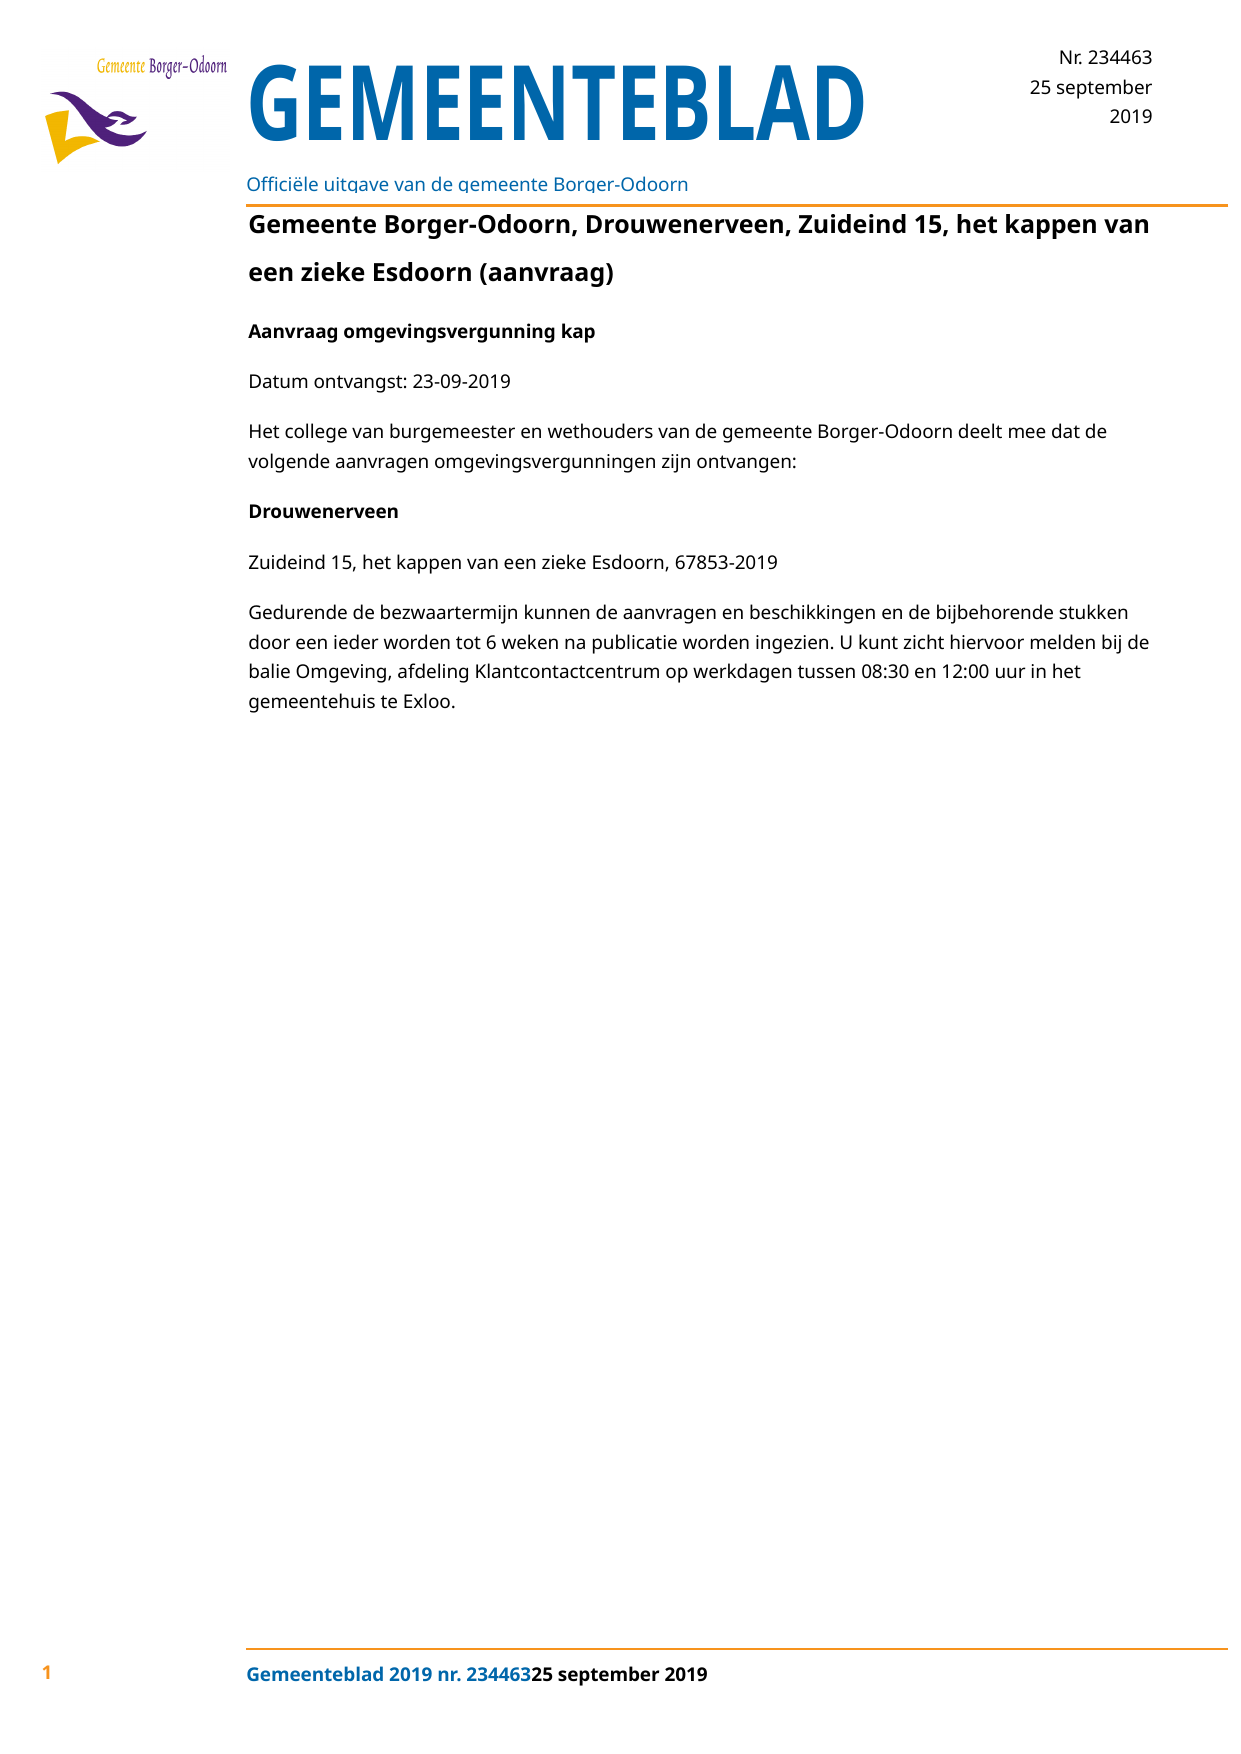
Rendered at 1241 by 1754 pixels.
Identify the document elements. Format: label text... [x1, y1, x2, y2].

text Gedurende de bezwaartermijn kunnen de aanvragen en beschikkingen en de bijbehorende stukken door een ieder worden tot 6 weken na publicatie worden ingezien. U kunt zicht hiervoor melden bij de balie Omgeving, afdeling Klantcontactcentrum op werkdagen tussen 08:30 en 12:00 uur in het gemeentehuis te Exloo. [248, 599, 1152, 714]
picture [41, 47, 231, 172]
text Het college van burgemeester en wethouders van de gemeente Borger-Odoorn deelt mee dat de volgende aanvragen omgevingsvergunningen zijn ontvangen: [248, 419, 1152, 474]
text Drouwenerveen [248, 499, 1152, 524]
text Zuideind 15, het kappen van een zieke Esdoorn, 67853-2019 [248, 549, 1152, 575]
text Aanvraag omgevingsvergunning kap [248, 318, 1152, 344]
text Datum ontvangst: 23-09-2019 [248, 368, 1152, 394]
text Gemeente Borger-Odoorn, Drouwenerveen, Zuideind 15, het kappen van een zieke Esdoorn (aanvraag) [248, 207, 1152, 288]
